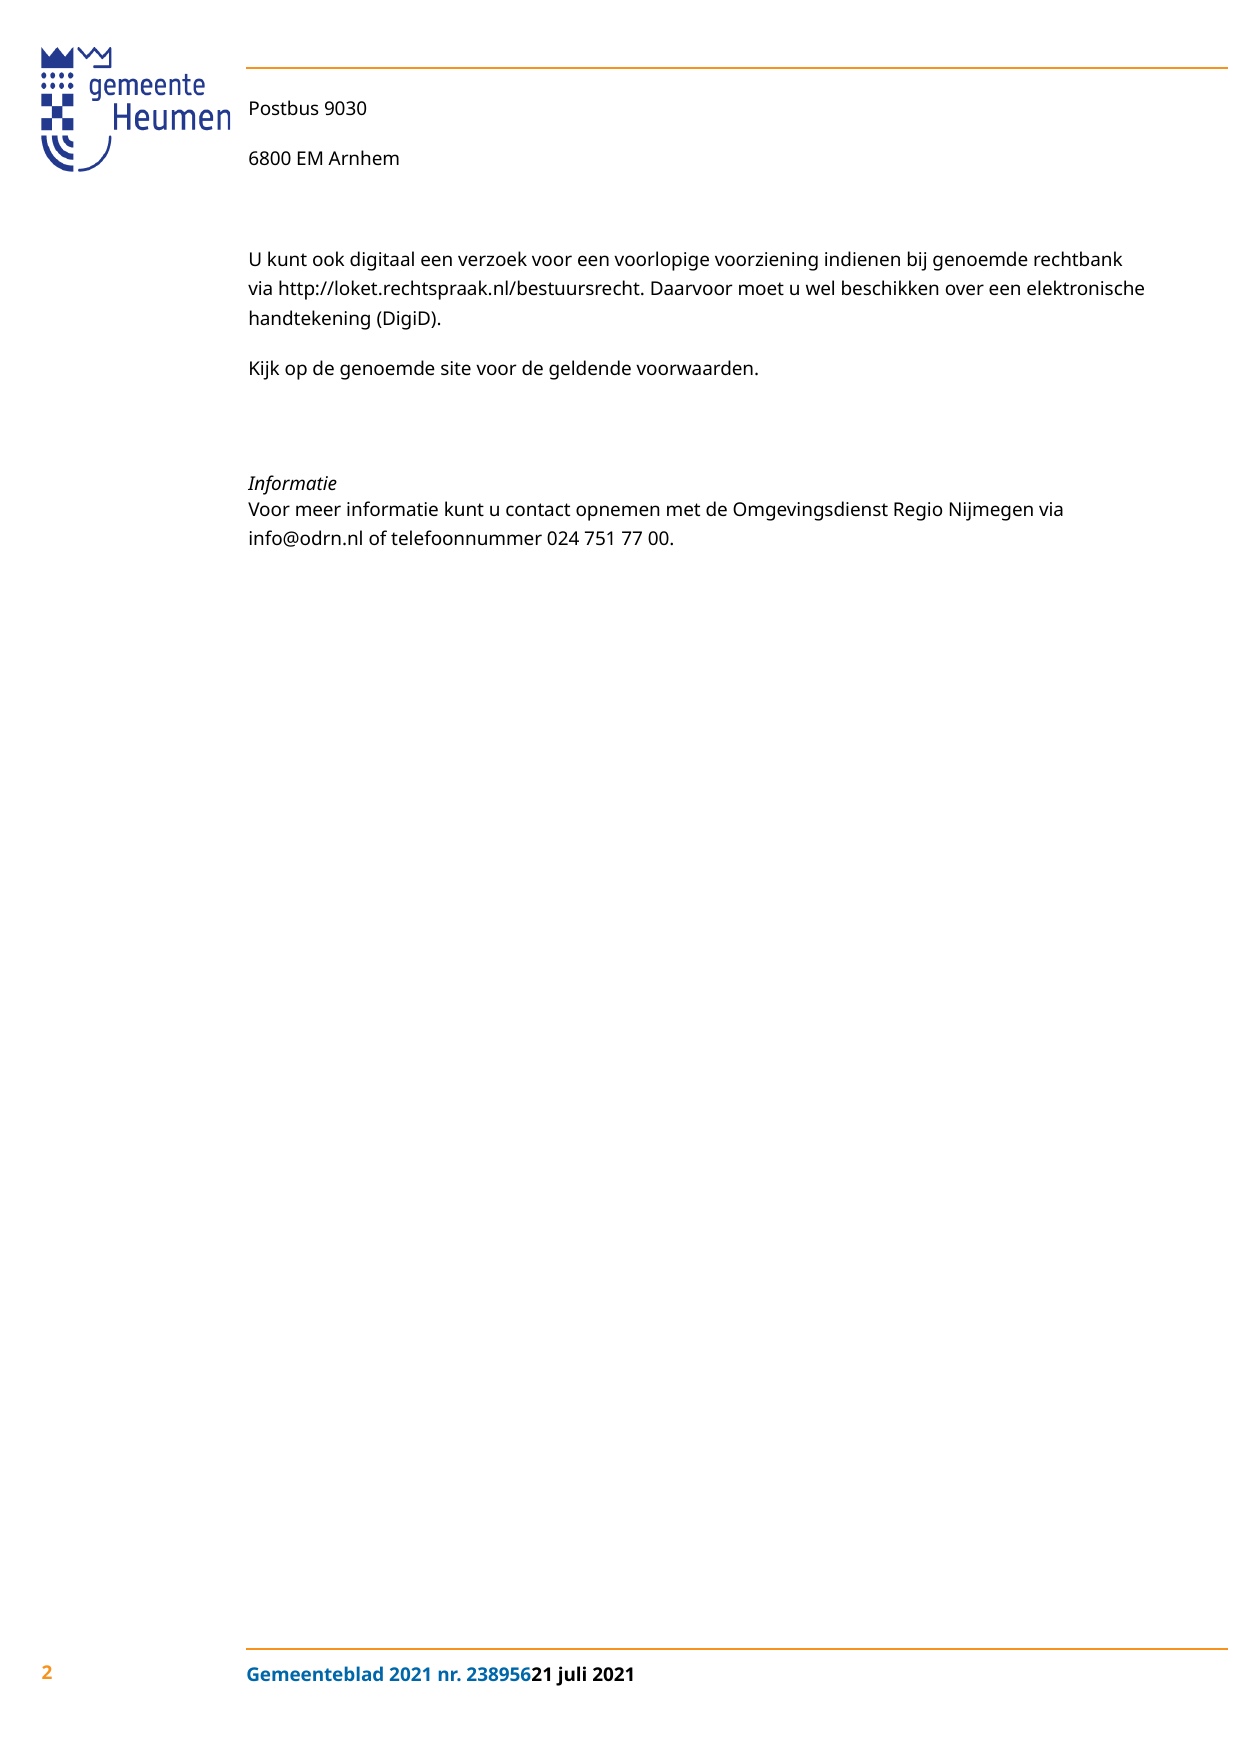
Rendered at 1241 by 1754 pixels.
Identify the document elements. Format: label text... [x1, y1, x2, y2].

text Kijk op de genoemde site voor de geldende voorwaarden. [248, 356, 1152, 381]
text Postbus 9030 [248, 95, 1152, 121]
text Voor meer informatie kunt u contact opnemen met de Omgevingsdienst Regio Nijmegen via info@odrn.nl of telefoonnummer 024 751 77 00. [248, 496, 1152, 551]
text U kunt ook digitaal een verzoek voor een voorlopige voorziening indienen bij genoemde rechtbank via http://loket.rechtspraak.nl/bestuursrecht. Daarvoor moet u wel beschikken over een elektronische handtekening (DigiD). [248, 246, 1152, 331]
text Informatie [248, 470, 1152, 496]
text 6800 EM Arnhem [248, 145, 1152, 171]
picture [41, 47, 231, 172]
